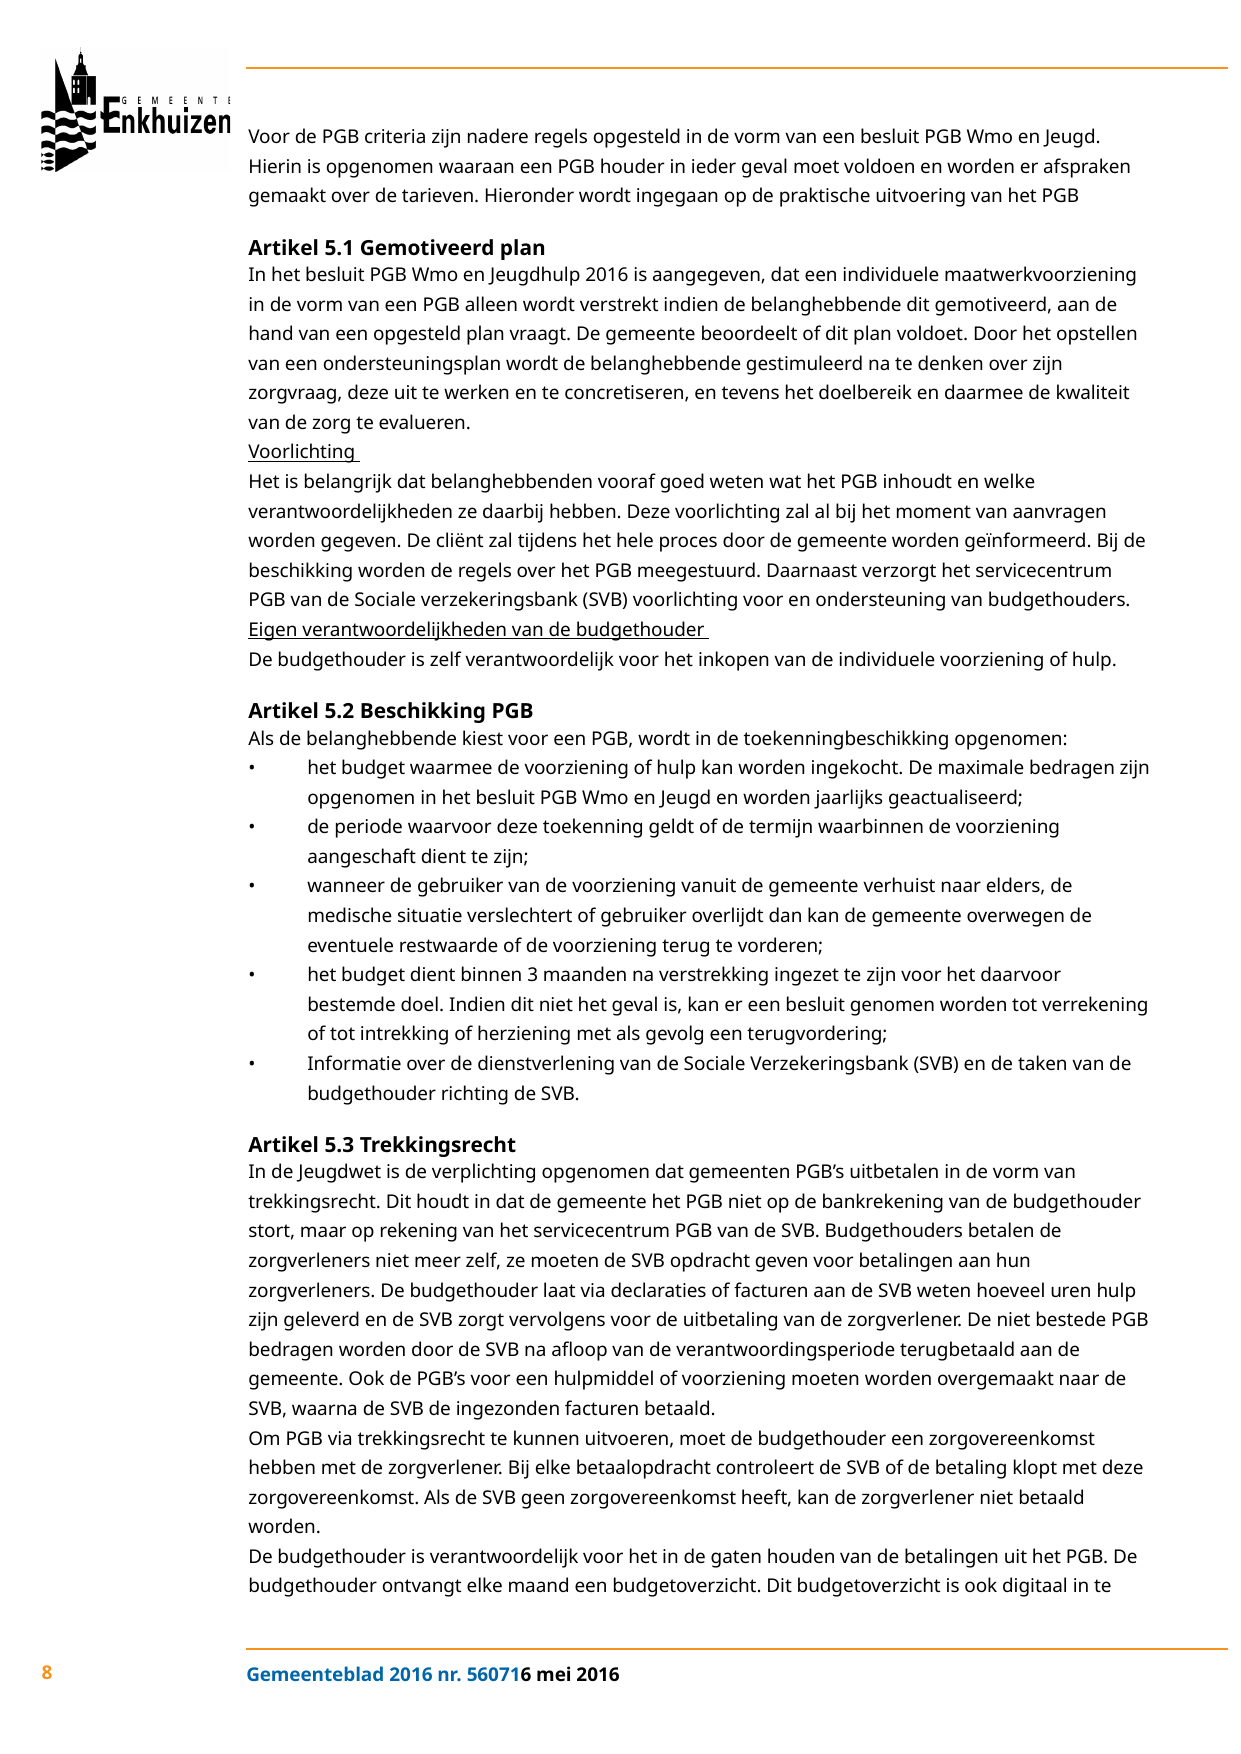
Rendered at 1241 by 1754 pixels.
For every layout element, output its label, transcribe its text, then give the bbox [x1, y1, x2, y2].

text In het besluit PGB Wmo en Jeugdhulp 2016 is aangegeven, dat een individuele maatwerkvoorziening in de vorm van een PGB alleen wordt verstrekt indien de belanghebbende dit gemotiveerd, aan de hand van een opgesteld plan vraagt. De gemeente beoordeelt of dit plan voldoet. Door het opstellen van een ondersteuningsplan wordt de belanghebbende gestimuleerd na te denken over zijn zorgvraag, deze uit te werken en te concretiseren, en tevens het doelbereik en daarmee de kwaliteit van de zorg te evalueren. [248, 261, 1152, 435]
text Voor de PGB criteria zijn nadere regels opgesteld in de vorm van een besluit PGB Wmo en Jeugd. Hierin is opgenomen waaraan een PGB houder in ieder geval moet voldoen en worden er afspraken gemaakt over de tarieven. Hieronder wordt ingegaan op de praktische uitvoering van het PGB [248, 123, 1152, 208]
list het budget waarmee de voorziening of hulp kan worden ingekocht. De maximale bedragen zijn opgenomen in het besluit PGB Wmo en Jeugd en worden jaarlijks geactualiseerd; [248, 754, 1152, 809]
list het budget dient binnen 3 maanden na verstrekking ingezet te zijn voor het daarvoor bestemde doel. Indien dit niet het geval is, kan er een besluit genomen worden tot verrekening of tot intrekking of herziening met als gevolg een terugvordering; [248, 961, 1152, 1046]
text Als de belanghebbende kiest voor een PGB, wordt in de toekenningbeschikking opgenomen: [248, 725, 1152, 750]
text In de Jeugdwet is de verplichting opgenomen dat gemeenten PGB’s uitbetalen in de vorm van trekkingsrecht. Dit houdt in dat de gemeente het PGB niet op de bankrekening van de budgethouder stort, maar op rekening van het servicecentrum PGB van de SVB. Budgethouders betalen de zorgverleners niet meer zelf, ze moeten de SVB opdracht geven voor betalingen aan hun zorgverleners. De budgethouder laat via declaraties of facturen aan de SVB weten hoeveel uren hulp zijn geleverd en de SVB zorgt vervolgens voor de uitbetaling van de zorgverlener. De niet bestede PGB bedragen worden door de SVB na afloop van de verantwoordingsperiode terugbetaald aan de gemeente. Ook de PGB’s voor een hulpmiddel of voorziening moeten worden overgemaakt naar de SVB, waarna de SVB de ingezonden facturen betaald. [248, 1158, 1152, 1421]
text Voorlichting [248, 439, 1152, 464]
text Artikel 5.3 Trekkingsrecht [248, 1130, 1152, 1158]
text Artikel 5.2 Beschikking PGB [248, 696, 1152, 725]
text Eigen verantwoordelijkheden van de budgethouder [248, 616, 1152, 642]
list de periode waarvoor deze toekenning geldt of de termijn waarbinnen de voorziening aangeschaft dient te zijn; [248, 813, 1152, 869]
text De budgethouder is verantwoordelijk voor het in de gaten houden van de betalingen uit het PGB. De budgethouder ontvangt elke maand een budgetoverzicht. Dit budgetoverzicht is ook digitaal in te [248, 1543, 1152, 1598]
text Het is belangrijk dat belanghebbenden vooraf goed weten wat het PGB inhoudt en welke verantwoordelijkheden ze daarbij hebben. Deze voorlichting zal al bij het moment van aanvragen worden gegeven. De cliënt zal tijdens het hele proces door de gemeente worden geïnformeerd. Bij de beschikking worden de regels over het PGB meegestuurd. Daarnaast verzorgt het servicecentrum PGB van de Sociale verzekeringsbank (SVB) voorlichting voor en ondersteuning van budgethouders. [248, 468, 1152, 612]
text Artikel 5.1 Gemotiveerd plan [248, 233, 1152, 261]
list wanneer de gebruiker van de voorziening vanuit de gemeente verhuist naar elders, de medische situatie verslechtert of gebruiker overlijdt dan kan de gemeente overwegen de eventuele restwaarde of de voorziening terug te vorderen; [248, 873, 1152, 957]
list Informatie over de dienstverlening van de Sociale Verzekeringsbank (SVB) en de taken van de budgethouder richting de SVB. [248, 1050, 1152, 1105]
text Om PGB via trekkingsrecht te kunnen uitvoeren, moet de budgethouder een zorgovereenkomst hebben met de zorgverlener. Bij elke betaalopdracht controleert de SVB of de betaling klopt met deze zorgovereenkomst. Als de SVB geen zorgovereenkomst heeft, kan de zorgverlener niet betaald worden. [248, 1425, 1152, 1539]
text De budgethouder is zelf verantwoordelijk voor het inkopen van de individuele voorziening of hulp. [248, 646, 1152, 672]
picture [41, 47, 231, 172]
